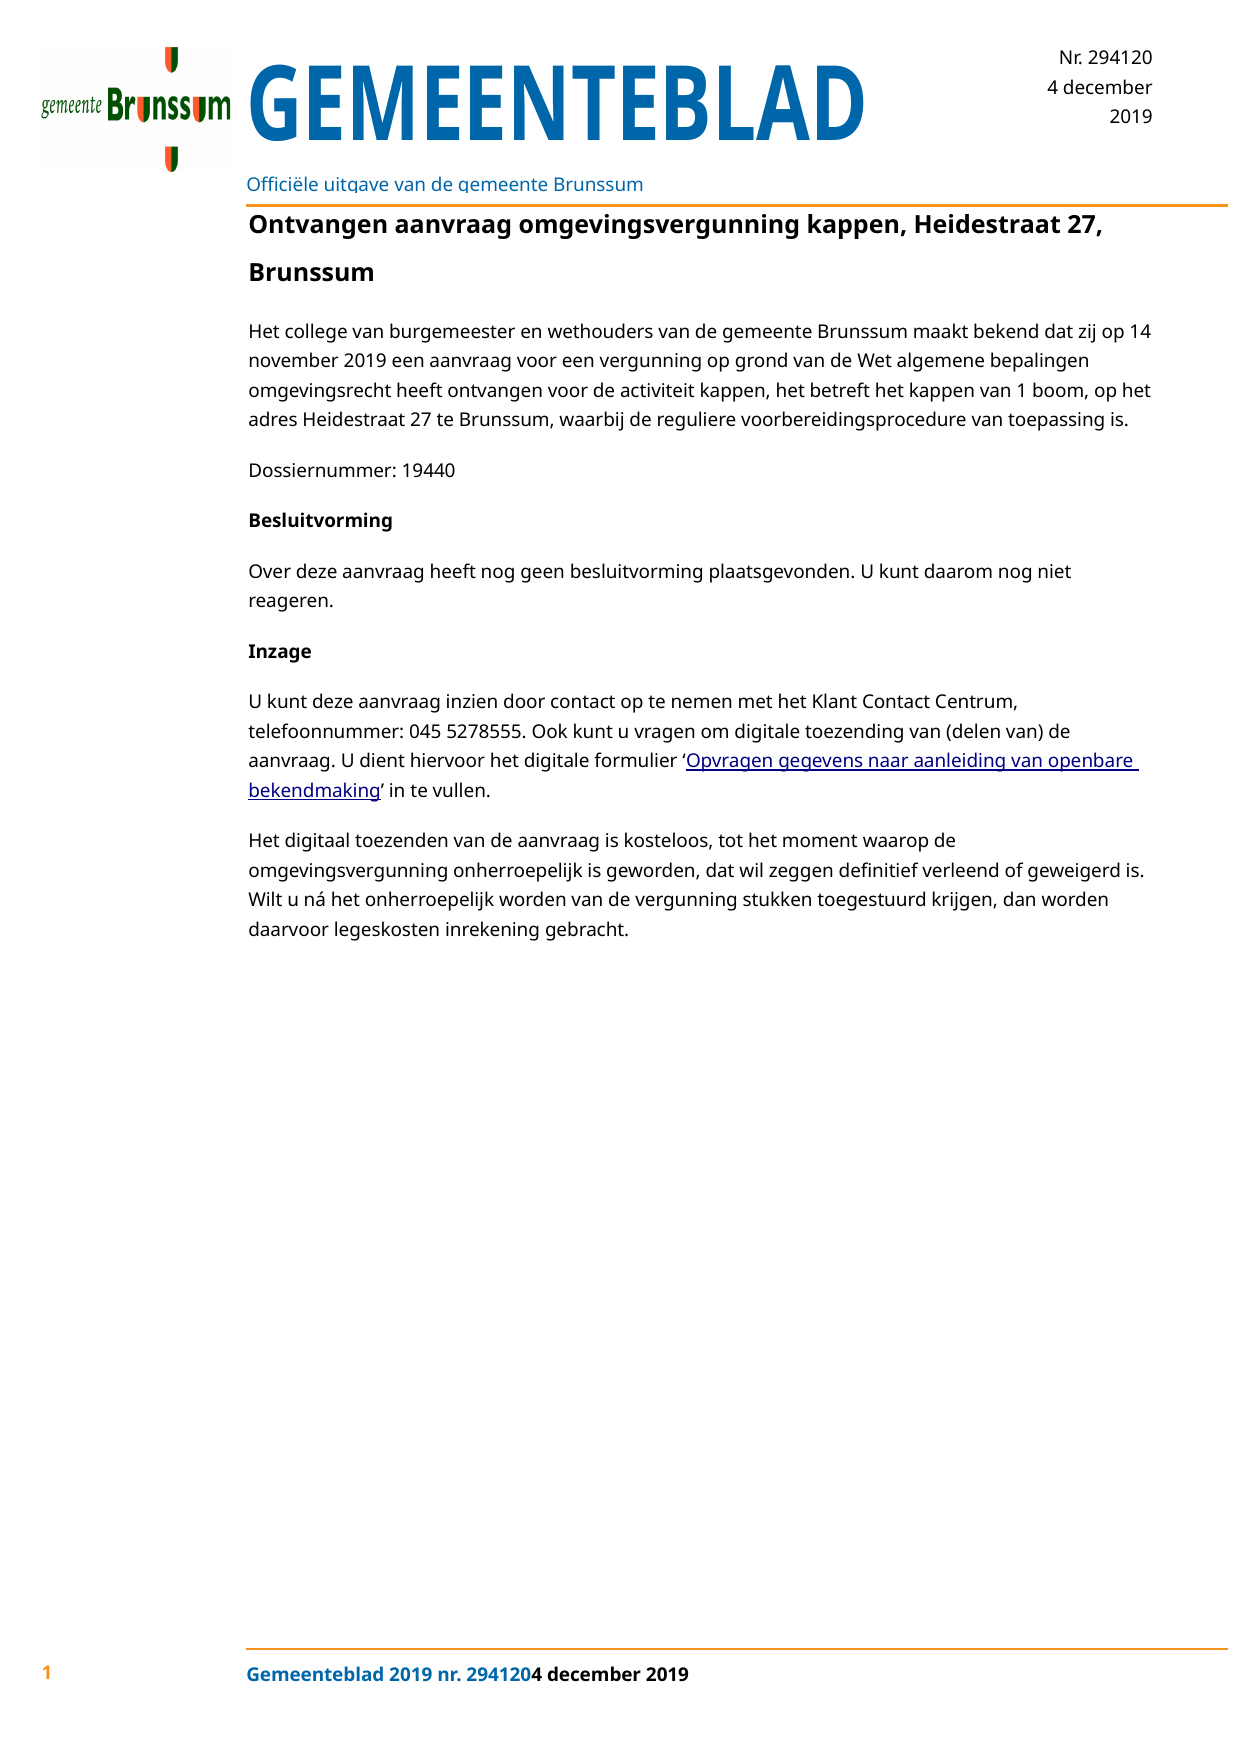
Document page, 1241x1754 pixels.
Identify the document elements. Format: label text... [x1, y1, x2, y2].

text Over deze aanvraag heeft nog geen besluitvorming plaatsgevonden. U kunt daarom nog niet reageren. [248, 558, 1152, 613]
text Het digitaal toezenden van de aanvraag is kosteloos, tot het moment waarop de omgevingsvergunning onherroepelijk is geworden, dat wil zeggen definitief verleend of geweigerd is. Wilt u ná het onherroepelijk worden van de vergunning stukken toegestuurd krijgen, dan worden daarvoor legeskosten inrekening gebracht. [248, 827, 1152, 942]
text Het college van burgemeester en wethouders van de gemeente Brunssum maakt bekend dat zij op 14 november 2019 een aanvraag voor een vergunning op grond van de Wet algemene bepalingen omgevingsrecht heeft ontvangen voor de activiteit kappen, het betreft het kappen van 1 boom, op het adres Heidestraat 27 te Brunssum, waarbij de reguliere voorbereidingsprocedure van toepassing is. [248, 318, 1152, 432]
text Ontvangen aanvraag omgevingsvergunning kappen, Heidestraat 27, Brunssum [248, 207, 1152, 288]
picture [41, 47, 231, 172]
text Inzage [248, 638, 1152, 664]
text Dossiernummer: 19440 [248, 457, 1152, 483]
text Besluitvorming [248, 507, 1152, 533]
text U kunt deze aanvraag inzien door contact op te nemen met het Klant Contact Centrum, telefoonnummer: 045 5278555. Ook kunt u vragen om digitale toezending van (delen van) de aanvraag. U dient hiervoor het digitale formulier ‘Opvragen gegevens naar aanleiding van openbare bekendmaking’ in te vullen. [248, 688, 1152, 803]
